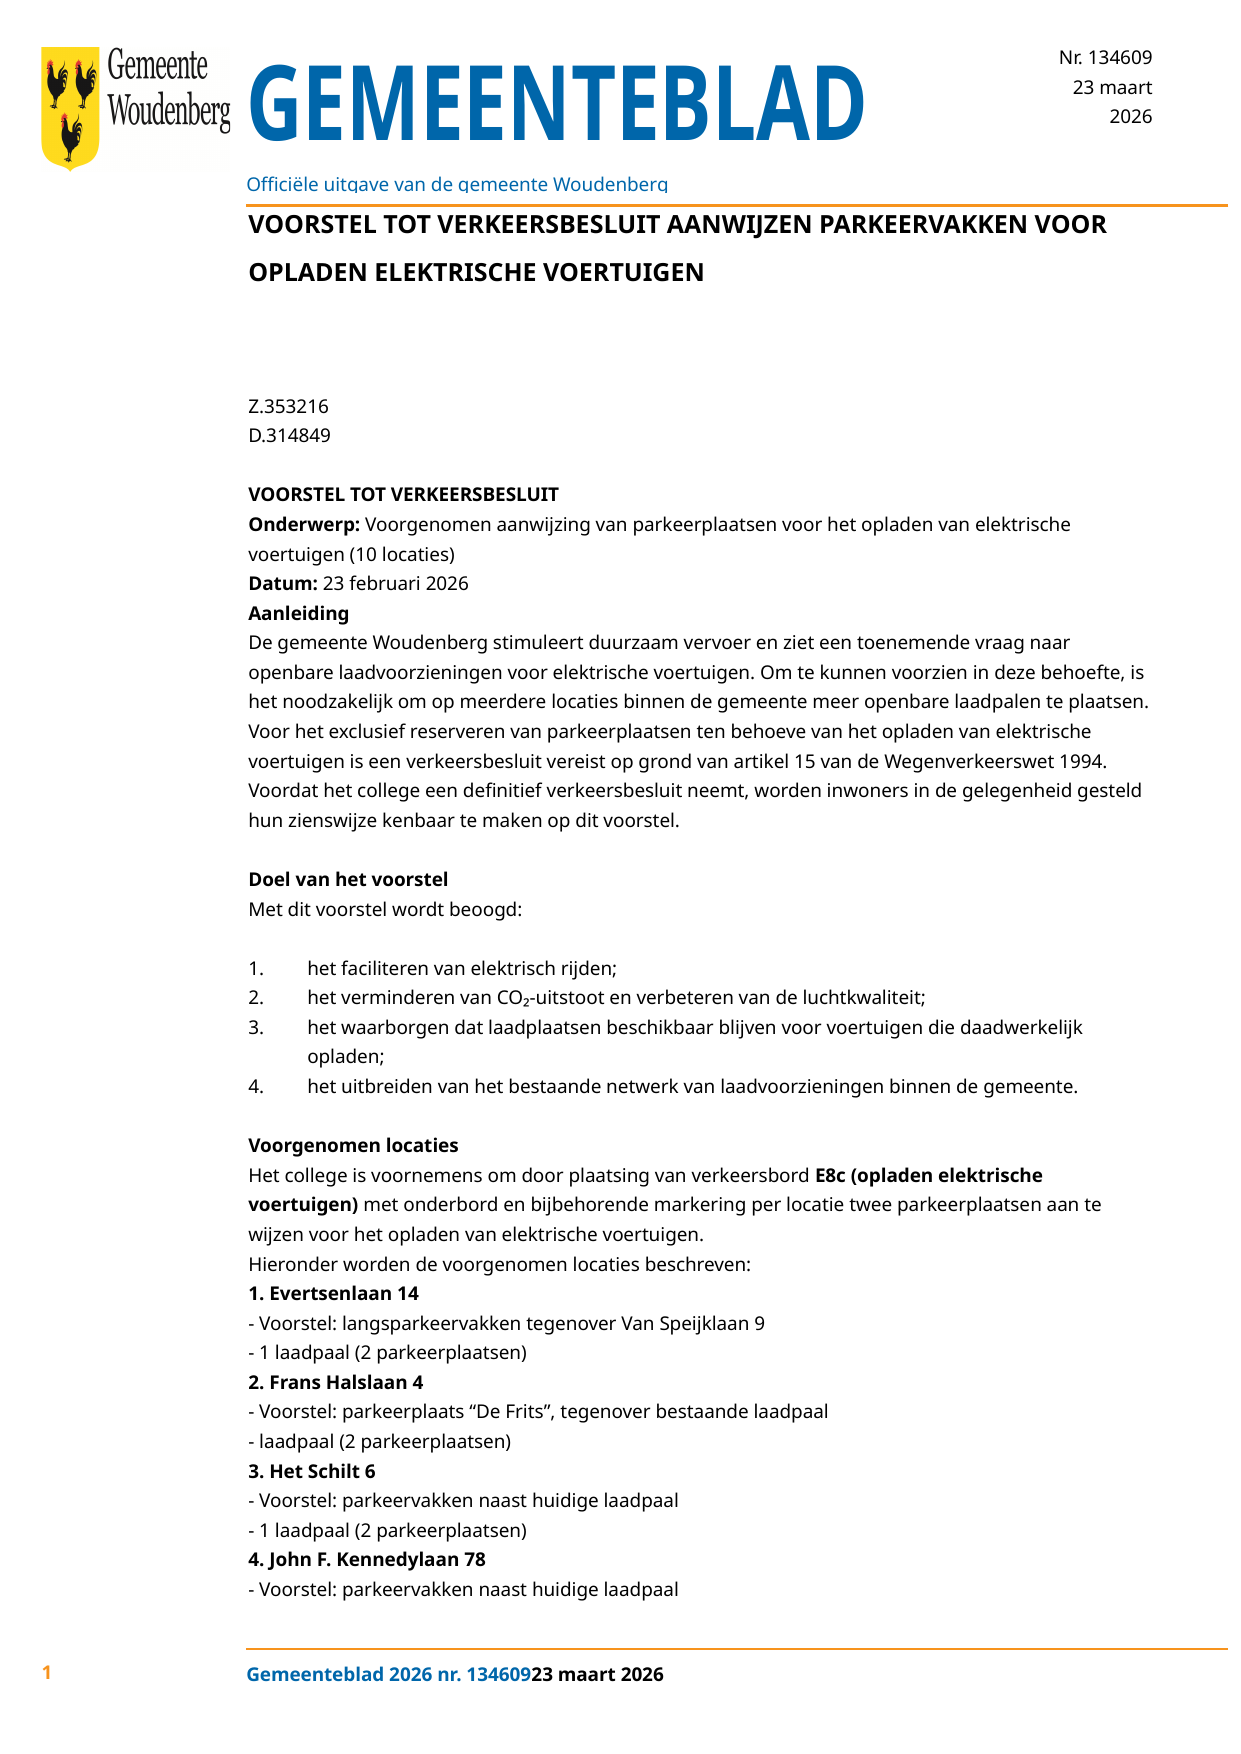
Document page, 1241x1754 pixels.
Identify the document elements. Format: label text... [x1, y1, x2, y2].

list het waarborgen dat laadplaatsen beschikbaar blijven voor voertuigen die daadwerkelijk opladen; [248, 1014, 1152, 1069]
list het faciliteren van elektrisch rijden; [248, 955, 1152, 981]
text Voordat het college een definitief verkeersbesluit neemt, worden inwoners in de gelegenheid gesteld hun zienswijze kenbaar te maken op dit voorstel. [248, 777, 1152, 833]
text VOORSTEL TOT VERKEERSBESLUIT [248, 482, 1152, 507]
text De gemeente Woudenberg stimuleert duurzaam vervoer en ziet een toenemende vraag naar openbare laadvoorzieningen voor elektrische voertuigen. Om te kunnen voorzien in deze behoefte, is het noodzakelijk om op meerdere locaties binnen de gemeente meer openbare laadpalen te plaatsen. [248, 629, 1152, 714]
text Datum: 23 februari 2026 [248, 570, 1152, 596]
text - Voorstel: parkeervakken naast huidige laadpaal [248, 1576, 1152, 1602]
text Voorgenomen locaties [248, 1132, 1152, 1158]
text - Voorstel: langsparkeervakken tegenover Van Speijklaan 9 [248, 1310, 1152, 1336]
text - Voorstel: parkeerplaats “De Frits”, tegenover bestaande laadpaal [248, 1399, 1152, 1424]
list het verminderen van CO₂-uitstoot en verbeteren van de luchtkwaliteit; [248, 984, 1152, 1010]
text 1. Evertsenlaan 14 [248, 1280, 1152, 1306]
text Onderwerp: Voorgenomen aanwijzing van parkeerplaatsen voor het opladen van elektrische voertuigen (10 locaties) [248, 511, 1152, 567]
text Het college is voornemens om door plaatsing van verkeersbord E8c (opladen elektrische voertuigen) met onderbord en bijbehorende markering per locatie twee parkeerplaatsen aan te wijzen voor het opladen van elektrische voertuigen. [248, 1162, 1152, 1247]
text Hieronder worden de voorgenomen locaties beschreven: [248, 1251, 1152, 1277]
text - Voorstel: parkeervakken naast huidige laadpaal [248, 1487, 1152, 1513]
text 2. Frans Halslaan 4 [248, 1369, 1152, 1395]
text - laadpaal (2 parkeerplaatsen) [248, 1428, 1152, 1454]
list het uitbreiden van het bestaande netwerk van laadvoorzieningen binnen de gemeente. [248, 1073, 1152, 1099]
text Met dit voorstel wordt beoogd: [248, 896, 1152, 922]
text Voor het exclusief reserveren van parkeerplaatsen ten behoeve van het opladen van elektrische voertuigen is een verkeersbesluit vereist op grond van artikel 15 van de Wegenverkeerswet 1994. [248, 718, 1152, 774]
text VOORSTEL TOT VERKEERSBESLUIT AANWIJZEN PARKEERVAKKEN VOOR OPLADEN ELEKTRISCHE VOERTUIGEN [248, 207, 1152, 288]
text Aanleiding [248, 600, 1152, 626]
text 3. Het Schilt 6 [248, 1458, 1152, 1484]
text Z.353216 [248, 393, 1152, 419]
text 4. John F. Kennedylaan 78 [248, 1547, 1152, 1572]
text - 1 laadpaal (2 parkeerplaatsen) [248, 1339, 1152, 1365]
picture [41, 47, 231, 172]
text Doel van het voorstel [248, 866, 1152, 892]
text D.314849 [248, 422, 1152, 448]
text - 1 laadpaal (2 parkeerplaatsen) [248, 1517, 1152, 1543]
